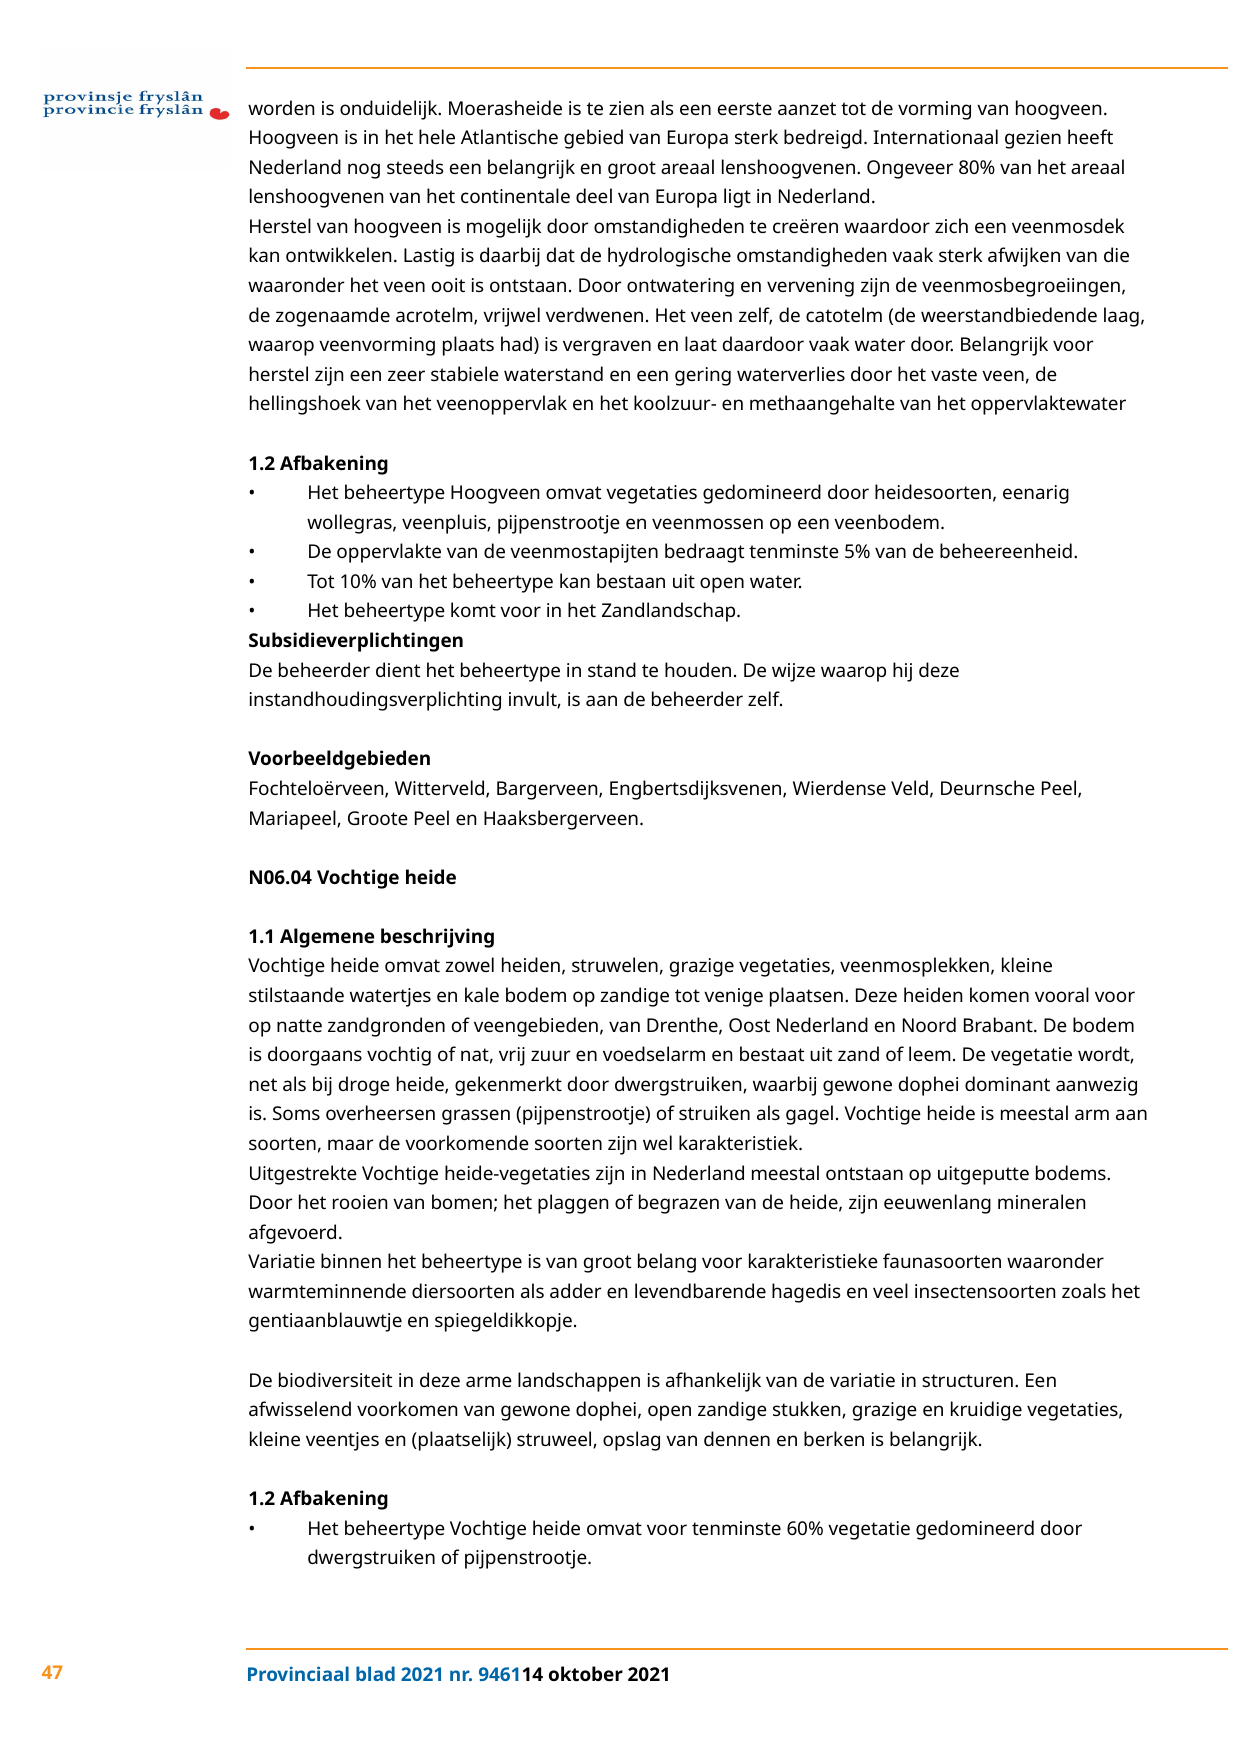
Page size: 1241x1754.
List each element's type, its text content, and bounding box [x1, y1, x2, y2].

text De biodiversiteit in deze arme landschappen is afhankelijk van de variatie in structuren. Een afwisselend voorkomen van gewone dophei, open zandige stukken, grazige en kruidige vegetaties, kleine veentjes en (plaatselijk) struweel, opslag van dennen en berken is belangrijk. [248, 1367, 1152, 1452]
text Hoogveen is in het hele Atlantische gebied van Europa sterk bedreigd. Internationaal gezien heeft Nederland nog steeds een belangrijk en groot areaal lenshoogvenen. Ongeveer 80% van het areaal lenshoogvenen van het continentale deel van Europa ligt in Nederland. [248, 124, 1152, 209]
picture [41, 47, 231, 172]
list Het beheertype Vochtige heide omvat voor tenminste 60% vegetatie gedomineerd door dwergstruiken of pijpenstrootje. [248, 1515, 1152, 1570]
text Voorbeeldgebieden [248, 746, 1152, 771]
text N06.04 Vochtige heide [248, 864, 1152, 890]
text worden is onduidelijk. Moerasheide is te zien als een eerste aanzet tot de vorming van hoogveen. [248, 95, 1152, 121]
text Variatie binnen het beheertype is van groot belang voor karakteristieke faunasoorten waaronder warmteminnende diersoorten als adder en levendbarende hagedis en veel insectensoorten zoals het gentiaanblauwtje en spiegeldikkopje. [248, 1248, 1152, 1333]
text Vochtige heide omvat zowel heiden, struwelen, grazige vegetaties, veenmosplekken, kleine stilstaande watertjes en kale bodem op zandige tot venige plaatsen. Deze heiden komen vooral voor op natte zandgronden of veengebieden, van Drenthe, Oost Nederland en Noord Brabant. De bodem is doorgaans vochtig of nat, vrij zuur en voedselarm en bestaat uit zand of leem. De vegetatie wordt, net als bij droge heide, gekenmerkt door dwergstruiken, waarbij gewone dophei dominant aanwezig is. Soms overheersen grassen (pijpenstrootje) of struiken als gagel. Vochtige heide is meestal arm aan soorten, maar de voorkomende soorten zijn wel karakteristiek. [248, 953, 1152, 1156]
text Uitgestrekte Vochtige heide-vegetaties zijn in Nederland meestal ontstaan op uitgeputte bodems. Door het rooien van bomen; het plaggen of begrazen van de heide, zijn eeuwenlang mineralen afgevoerd. [248, 1160, 1152, 1245]
list Het beheertype komt voor in het Zandlandschap. [248, 598, 1152, 623]
text Subsidieverplichtingen [248, 627, 1152, 653]
list De oppervlakte van de veenmostapijten bedraagt tenminste 5% van de beheereenheid. [248, 538, 1152, 564]
text 1.2 Afbakening [248, 1485, 1152, 1511]
list Tot 10% van het beheertype kan bestaan uit open water. [248, 568, 1152, 594]
text 1.2 Afbakening [248, 450, 1152, 476]
text Fochteloërveen, Witterveld, Bargerveen, Engbertsdijksvenen, Wierdense Veld, Deurnsche Peel, Mariapeel, Groote Peel en Haaksbergerveen. [248, 775, 1152, 831]
text 1.1 Algemene beschrijving [248, 923, 1152, 949]
text De beheerder dient het beheertype in stand te houden. De wijze waarop hij deze instandhoudingsverplichting invult, is aan de beheerder zelf. [248, 657, 1152, 712]
text Herstel van hoogveen is mogelijk door omstandigheden te creëren waardoor zich een veenmosdek kan ontwikkelen. Lastig is daarbij dat de hydrologische omstandigheden vaak sterk afwijken van die waaronder het veen ooit is ontstaan. Door ontwatering en vervening zijn de veenmosbegroeiingen, de zogenaamde acrotelm, vrijwel verdwenen. Het veen zelf, de catotelm (de weerstandbiedende laag, waarop veenvorming plaats had) is vergraven en laat daardoor vaak water door. Belangrijk voor herstel zijn een zeer stabiele waterstand en een gering waterverlies door het vaste veen, de hellingshoek van het veenoppervlak en het koolzuur- en methaangehalte van het oppervlaktewater [248, 213, 1152, 416]
list Het beheertype Hoogveen omvat vegetaties gedomineerd door heidesoorten, eenarig wollegras, veenpluis, pijpenstrootje en veenmossen op een veenbodem. [248, 479, 1152, 535]
